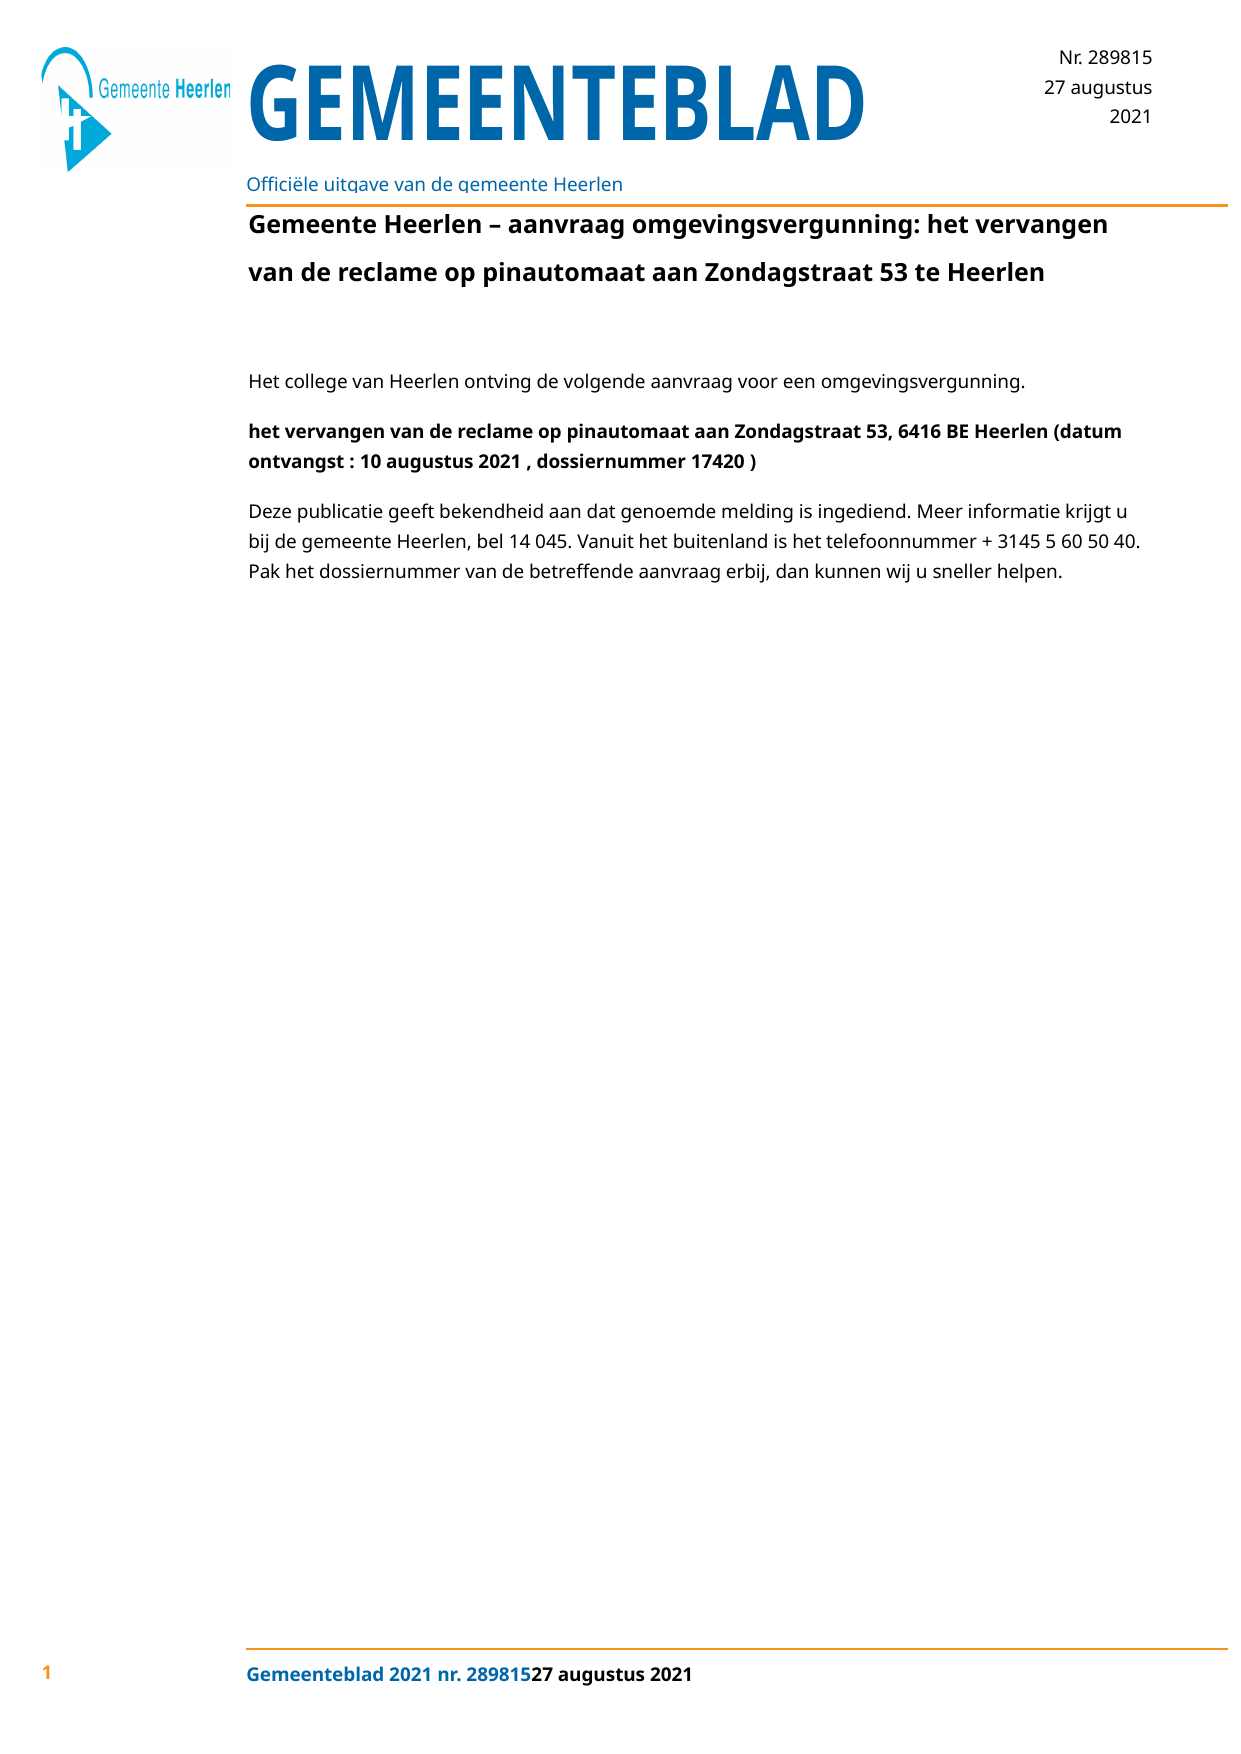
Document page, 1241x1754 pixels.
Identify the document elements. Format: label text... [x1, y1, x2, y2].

text het vervangen van de reclame op pinautomaat aan Zondagstraat 53, 6416 BE Heerlen (datum ontvangst : 10 augustus 2021 , dossiernummer 17420 ) [248, 419, 1152, 474]
text Gemeente Heerlen – aanvraag omgevingsvergunning: het vervangen van de reclame op pinautomaat aan Zondagstraat 53 te Heerlen [248, 207, 1152, 288]
picture [41, 47, 231, 172]
text Deze publicatie geeft bekendheid aan dat genoemde melding is ingediend. Meer informatie krijgt u bij de gemeente Heerlen, bel 14 045. Vanuit het buitenland is het telefoonnummer + 3145 5 60 50 40. Pak het dossiernummer van de betreffende aanvraag erbij, dan kunnen wij u sneller helpen. [248, 499, 1152, 584]
picture [41, 47, 59, 70]
text Het college van Heerlen ontving de volgende aanvraag voor een omgevingsvergunning. [248, 368, 1152, 394]
